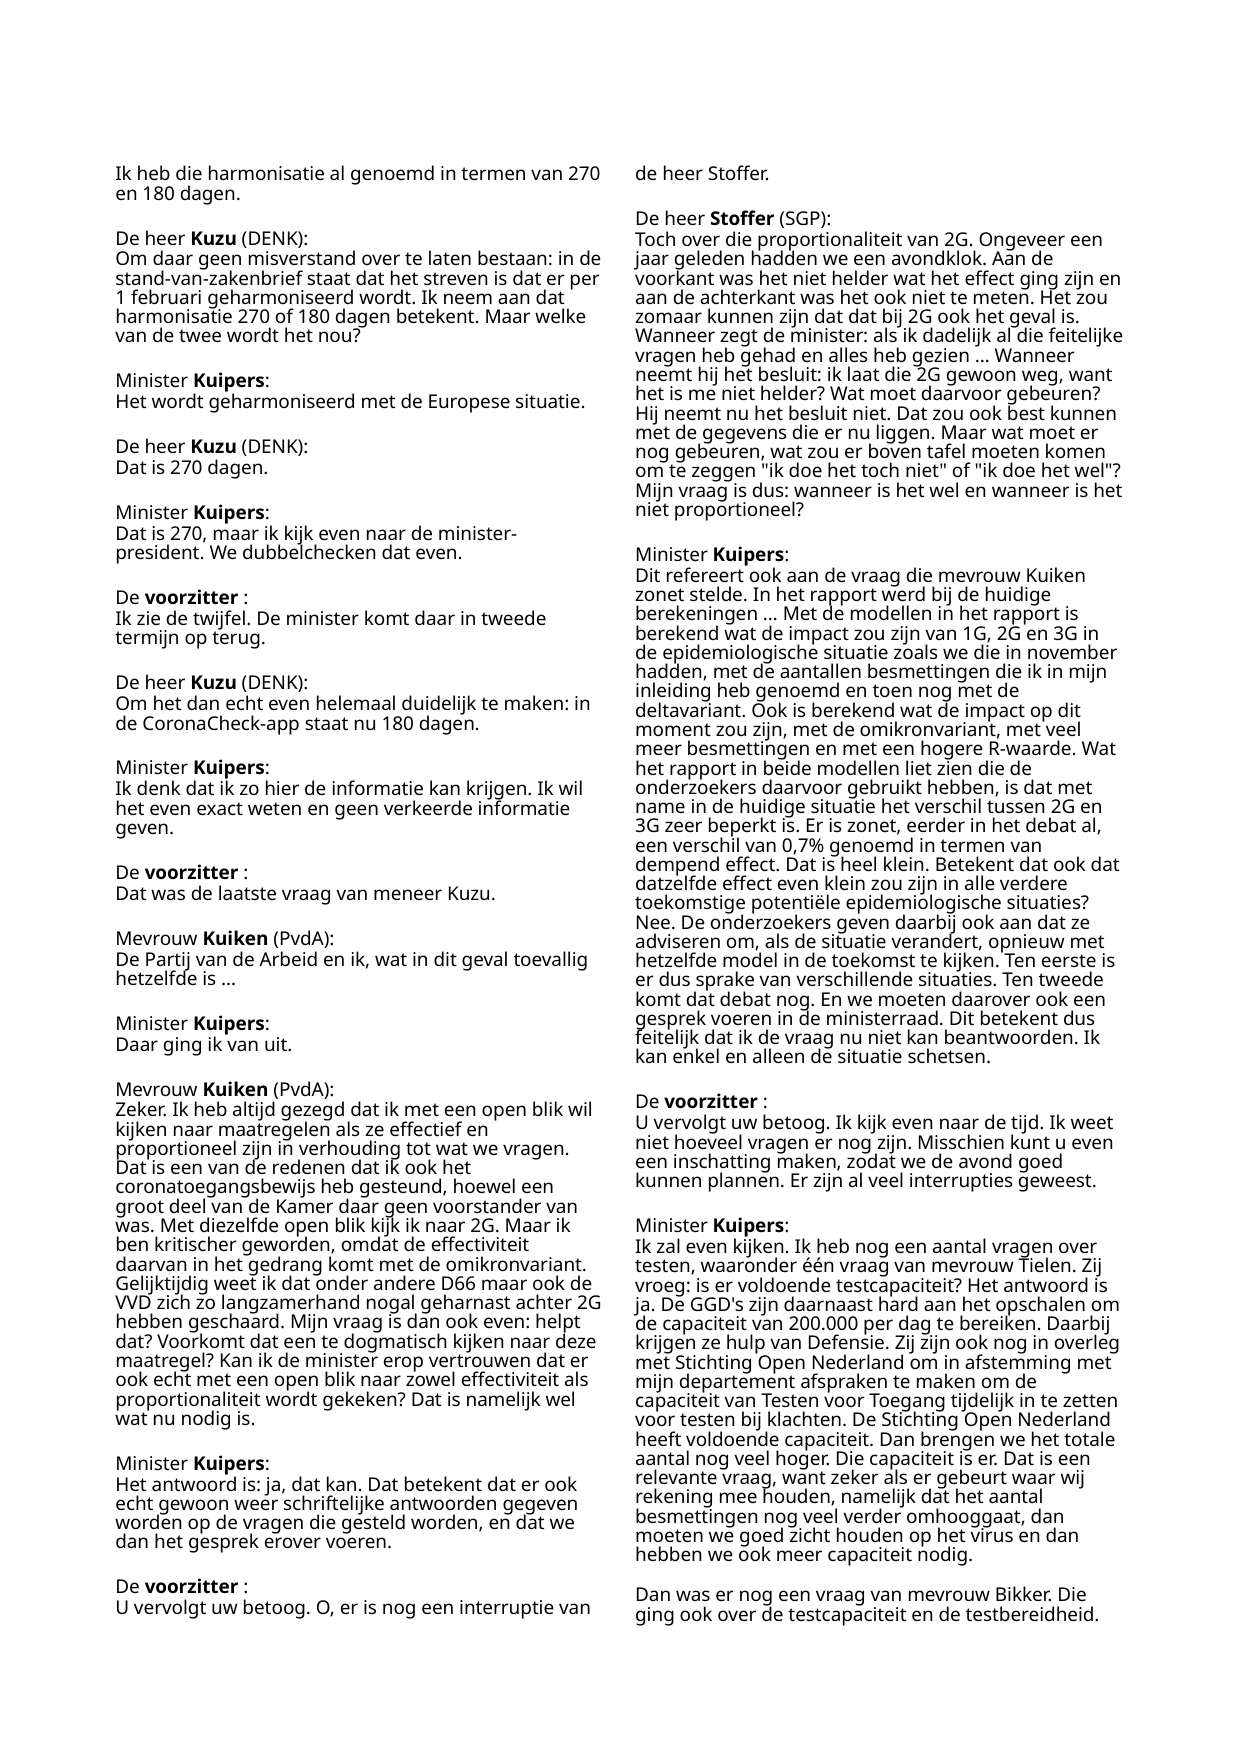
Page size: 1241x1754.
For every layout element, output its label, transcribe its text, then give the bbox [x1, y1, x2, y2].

text U vervolgt uw betoog. O, er is nog een interruptie van [115, 1599, 605, 1618]
text De heer Kuzu (DENK): [115, 433, 605, 459]
text De heer Kuzu (DENK): [115, 669, 605, 695]
text Minister Kuipers: [635, 1212, 1125, 1238]
text De Partij van de Arbeid en ik, wat in dit geval toevallig hetzelfde is … [115, 951, 605, 989]
text Dat was de laatste vraag van meneer Kuzu. [115, 885, 605, 904]
text Dat is 270 dagen. [115, 459, 605, 478]
text U vervolgt uw betoog. Ik kijk even naar de tijd. Ik weet niet hoeveel vragen er nog zijn. Misschien kunt u even een inschatting maken, zodat we de avond goed kunnen plannen. Er zijn al veel interrupties geweest. [635, 1114, 1125, 1191]
text Dat is 270, maar ik kijk even naar de minister-president. We dubbelchecken dat even. [115, 525, 605, 563]
text De heer Kuzu (DENK): [115, 225, 605, 250]
text Toch over die proportionaliteit van 2G. Ongeveer een jaar geleden hadden we een avondklok. Aan de voorkant was het niet helder wat het effect ging zijn en aan de achterkant was het ook niet te meten. Het zou zomaar kunnen zijn dat dat bij 2G ook het geval is. Wanneer zegt de minister: als ik dadelijk al die feitelijke vragen heb gehad en alles heb gezien … Wanneer neemt hij het besluit: ik laat die 2G gewoon weg, want het is me niet helder? Wat moet daarvoor gebeuren? Hij neemt nu het besluit niet. Dat zou ook best kunnen met de gegevens die er nu liggen. Maar wat moet er nog gebeuren, wat zou er boven tafel moeten komen om te zeggen "ik doe het toch niet" of "ik doe het wel"? Mijn vraag is dus: wanneer is het wel en wanneer is het niet proportioneel? [635, 231, 1125, 520]
text Het wordt geharmoniseerd met de Europese situatie. [115, 393, 605, 413]
text de heer Stoffer. [635, 165, 1125, 184]
text Zeker. Ik heb altijd gezegd dat ik met een open blik wil kijken naar maatregelen als ze effectief en proportioneel zijn in verhouding tot wat we vragen. Dat is een van de redenen dat ik ook het coronatoegangsbewijs heb gesteund, hoewel een groot deel van de Kamer daar geen voorstander van was. Met diezelfde open blik kijk ik naar 2G. Maar ik ben kritischer geworden, omdat de effectiviteit daarvan in het gedrang komt met de omikronvariant. Gelijktijdig weet ik dat onder andere D66 maar ook de VVD zich zo langzamerhand nogal geharnast achter 2G hebben geschaard. Mijn vraag is dan ook even: helpt dat? Voorkomt dat een te dogmatisch kijken naar deze maatregel? Kan ik de minister erop vertrouwen dat er ook echt met een open blik naar zowel effectiviteit als proportionaliteit wordt gekeken? Dat is namelijk wel wat nu nodig is. [115, 1101, 605, 1429]
text Minister Kuipers: [115, 754, 605, 780]
text De heer Stoffer (SGP): [635, 205, 1125, 231]
text De voorzitter : [115, 584, 605, 610]
text Minister Kuipers: [115, 1010, 605, 1036]
text Minister Kuipers: [115, 499, 605, 525]
text Daar ging ik van uit. [115, 1036, 605, 1055]
text Mevrouw Kuiken (PvdA): [115, 925, 605, 951]
text Ik zie de twijfel. De minister komt daar in tweede termijn op terug. [115, 610, 605, 649]
text Minister Kuipers: [115, 1450, 605, 1476]
text De voorzitter : [635, 1089, 1125, 1114]
text De voorzitter : [115, 859, 605, 885]
text Dan was er nog een vraag van mevrouw Bikker. Die ging ook over de testcapaciteit en de testbereidheid. [635, 1586, 1125, 1625]
text Ik denk dat ik zo hier de informatie kan krijgen. Ik wil het even exact weten en geen verkeerde informatie geven. [115, 780, 605, 838]
text Ik heb die harmonisatie al genoemd in termen van 270 en 180 dagen. [115, 165, 605, 204]
text Minister Kuipers: [635, 541, 1125, 567]
text Het antwoord is: ja, dat kan. Dat betekent dat er ook echt gewoon weer schriftelijke antwoorden gegeven worden op de vragen die gesteld worden, en dat we dan het gesprek erover voeren. [115, 1476, 605, 1553]
text De voorzitter : [115, 1573, 605, 1599]
text Mevrouw Kuiken (PvdA): [115, 1076, 605, 1101]
text Minister Kuipers: [115, 368, 605, 393]
text Ik zal even kijken. Ik heb nog een aantal vragen over testen, waaronder één vraag van mevrouw Tielen. Zij vroeg: is er voldoende testcapaciteit? Het antwoord is ja. De GGD's zijn daarnaast hard aan het opschalen om de capaciteit van 200.000 per dag te bereiken. Daarbij krijgen ze hulp van Defensie. Zij zijn ook nog in overleg met Stichting Open Nederland om in afstemming met mijn departement afspraken te maken om de capaciteit van Testen voor Toegang tijdelijk in te zetten voor testen bij klachten. De Stichting Open Nederland heeft voldoende capaciteit. Dan brengen we het totale aantal nog veel hoger. Die capaciteit is er. Dat is een relevante vraag, want zeker als er gebeurt waar wij rekening mee houden, namelijk dat het aantal besmettingen nog veel verder omhooggaat, dan moeten we goed zicht houden op het virus en dan hebben we ook meer capaciteit nodig. [635, 1238, 1125, 1566]
text Dit refereert ook aan de vraag die mevrouw Kuiken zonet stelde. In het rapport werd bij de huidige berekeningen … Met de modellen in het rapport is berekend wat de impact zou zijn van 1G, 2G en 3G in de epidemiologische situatie zoals we die in november hadden, met de aantallen besmettingen die ik in mijn inleiding heb genoemd en toen nog met de deltavariant. Ook is berekend wat de impact op dit moment zou zijn, met de omikronvariant, met veel meer besmettingen en met een hogere R-waarde. Wat het rapport in beide modellen liet zien die de onderzoekers daarvoor gebruikt hebben, is dat met name in de huidige situatie het verschil tussen 2G en 3G zeer beperkt is. Er is zonet, eerder in het debat al, een verschil van 0,7% genoemd in termen van dempend effect. Dat is heel klein. Betekent dat ook dat datzelfde effect even klein zou zijn in alle verdere toekomstige potentiële epidemiologische situaties? Nee. De onderzoekers geven daarbij ook aan dat ze adviseren om, als de situatie verandert, opnieuw met hetzelfde model in de toekomst te kijken. Ten eerste is er dus sprake van verschillende situaties. Ten tweede komt dat debat nog. En we moeten daarover ook een gesprek voeren in de ministerraad. Dit betekent dus feitelijk dat ik de vraag nu niet kan beantwoorden. Ik kan enkel en alleen de situatie schetsen. [635, 567, 1125, 1068]
text Om het dan echt even helemaal duidelijk te maken: in de CoronaCheck-app staat nu 180 dagen. [115, 695, 605, 734]
text Om daar geen misverstand over te laten bestaan: in de stand-van-zakenbrief staat dat het streven is dat er per 1 februari geharmoniseerd wordt. Ik neem aan dat harmonisatie 270 of 180 dagen betekent. Maar welke van de twee wordt het nou? [115, 250, 605, 347]
